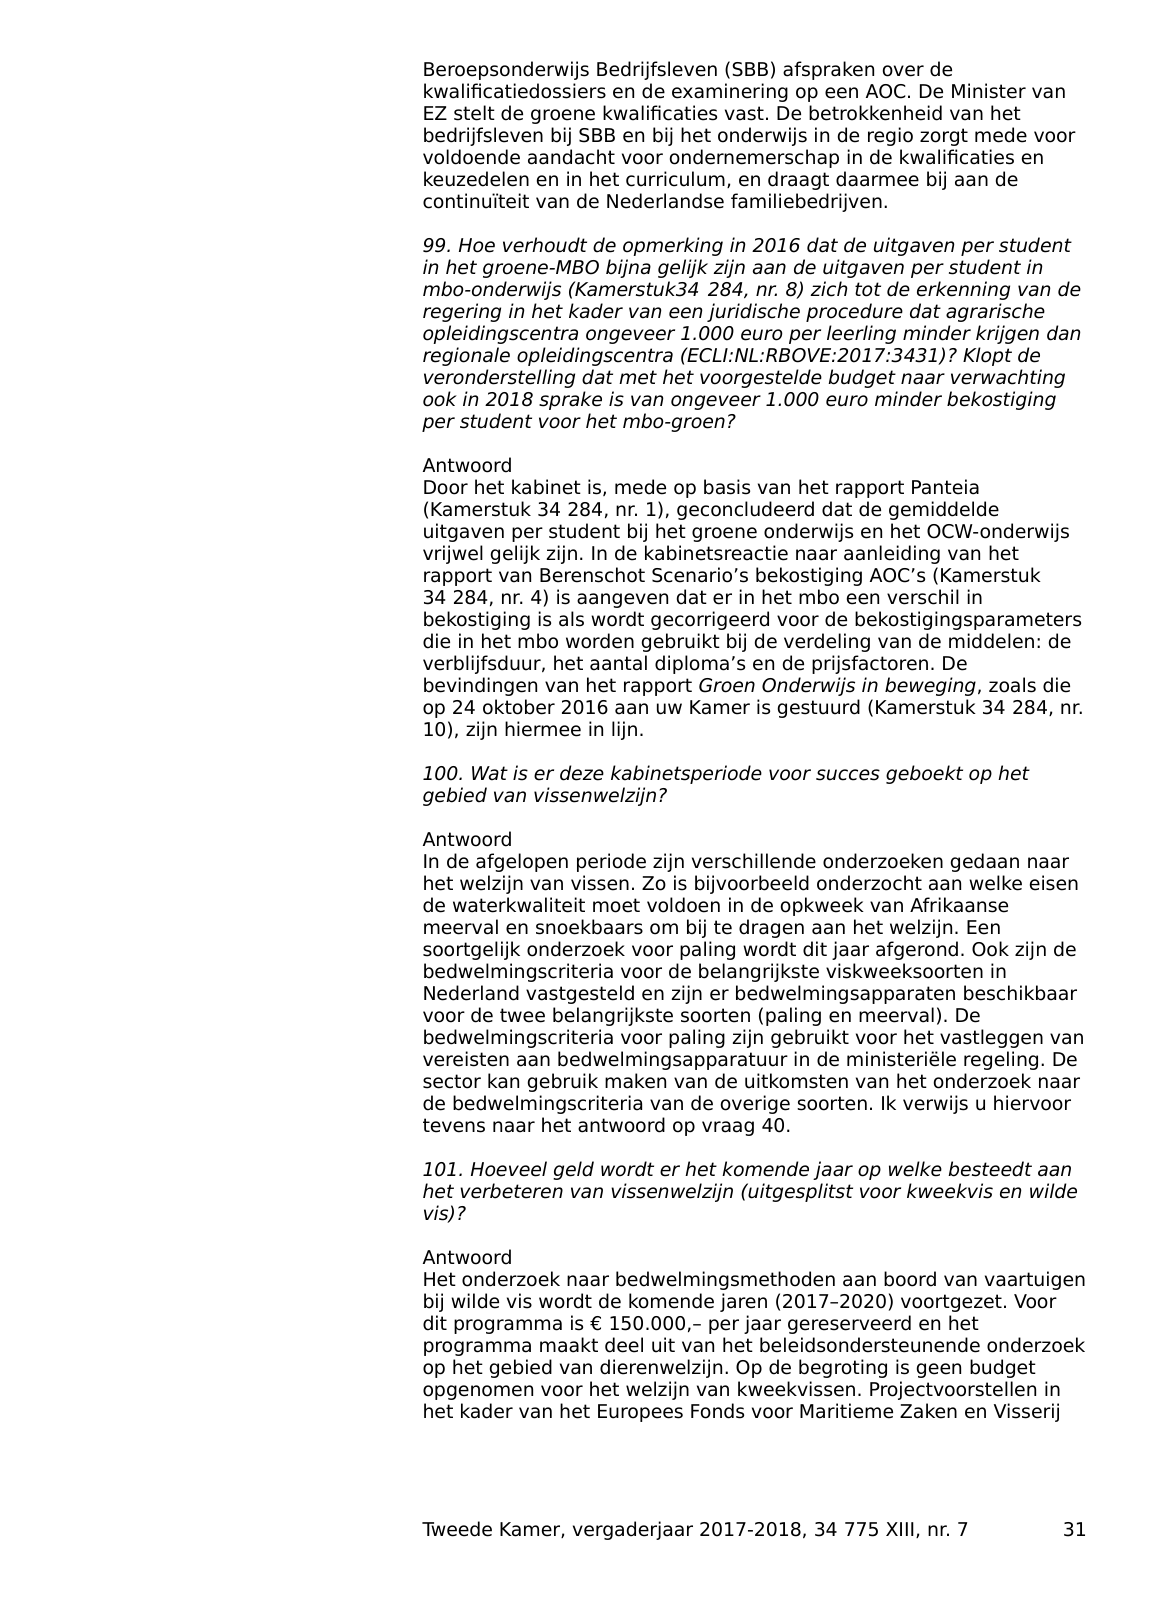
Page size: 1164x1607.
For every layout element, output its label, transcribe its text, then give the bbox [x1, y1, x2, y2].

text 101. Hoeveel geld wordt er het komende jaar op welke besteedt aan het verbeteren van vissenwelzijn (uitgesplitst voor kweekvis en wilde vis)? [422, 1159, 1087, 1225]
text Het onderzoek naar bedwelmingsmethoden aan boord van vaartuigen bij wilde vis wordt de komende jaren (2017–2020) voortgezet. Voor dit programma is € 150.000,– per jaar gereserveerd en het programma maakt deel uit van het beleidsondersteunende onderzoek op het gebied van dierenwelzijn. Op de begroting is geen budget opgenomen voor het welzijn van kweekvissen. Projectvoorstellen in het kader van het Europees Fonds voor Maritieme Zaken en Visserij [422, 1269, 1087, 1423]
text Antwoord [422, 1247, 1087, 1269]
text 99. Hoe verhoudt de opmerking in 2016 dat de uitgaven per student in het groene-MBO bijna gelijk zijn aan de uitgaven per student in mbo-onderwijs (Kamerstuk34 284, nr. 8) zich tot de erkenning van de regering in het kader van een juridische procedure dat agrarische opleidingscentra ongeveer 1.000 euro per leerling minder krijgen dan regionale opleidingscentra (ECLI:NL:RBOVE:2017:3431)? Klopt de veronderstelling dat met het voorgestelde budget naar verwachting ook in 2018 sprake is van ongeveer 1.000 euro minder bekostiging per student voor het mbo-groen? [422, 235, 1087, 433]
text Door het kabinet is, mede op basis van het rapport Panteia (Kamerstuk 34 284, nr. 1), geconcludeerd dat de gemiddelde uitgaven per student bij het groene onderwijs en het OCW-onderwijs vrijwel gelijk zijn. In de kabinetsreactie naar aanleiding van het rapport van Berenschot Scenario’s bekostiging AOC’s (Kamerstuk 34 284, nr. 4) is aangeven dat er in het mbo een verschil in bekostiging is als wordt gecorrigeerd voor de bekostigingsparameters die in het mbo worden gebruikt bij de verdeling van de middelen: de verblijfsduur, het aantal diploma’s en de prijsfactoren. De bevindingen van het rapport Groen Onderwijs in beweging, zoals die op 24 oktober 2016 aan uw Kamer is gestuurd (Kamerstuk 34 284, nr. 10), zijn hiermee in lijn. [422, 477, 1087, 741]
text Antwoord [422, 455, 1087, 477]
text In de afgelopen periode zijn verschillende onderzoeken gedaan naar het welzijn van vissen. Zo is bijvoorbeeld onderzocht aan welke eisen de waterkwaliteit moet voldoen in de opkweek van Afrikaanse meerval en snoekbaars om bij te dragen aan het welzijn. Een soortgelijk onderzoek voor paling wordt dit jaar afgerond. Ook zijn de bedwelmingscriteria voor de belangrijkste viskweeksoorten in Nederland vastgesteld en zijn er bedwelmingsapparaten beschikbaar voor de twee belangrijkste soorten (paling en meerval). De bedwelmingscriteria voor paling zijn gebruikt voor het vastleggen van vereisten aan bedwelmingsapparatuur in de ministeriële regeling. De sector kan gebruik maken van de uitkomsten van het onderzoek naar de bedwelmingscriteria van de overige soorten. Ik verwijs u hiervoor tevens naar het antwoord op vraag 40. [422, 851, 1087, 1137]
text Beroepsonderwijs Bedrijfsleven (SBB) afspraken over de kwalificatiedossiers en de examinering op een AOC. De Minister van EZ stelt de groene kwalificaties vast. De betrokkenheid van het bedrijfsleven bij SBB en bij het onderwijs in de regio zorgt mede voor voldoende aandacht voor ondernemerschap in de kwalificaties en keuzedelen en in het curriculum, en draagt daarmee bij aan de continuïteit van de Nederlandse familiebedrijven. [422, 59, 1087, 213]
text 100. Wat is er deze kabinetsperiode voor succes geboekt op het gebied van vissenwelzijn? [422, 763, 1087, 807]
text Antwoord [422, 829, 1087, 851]
